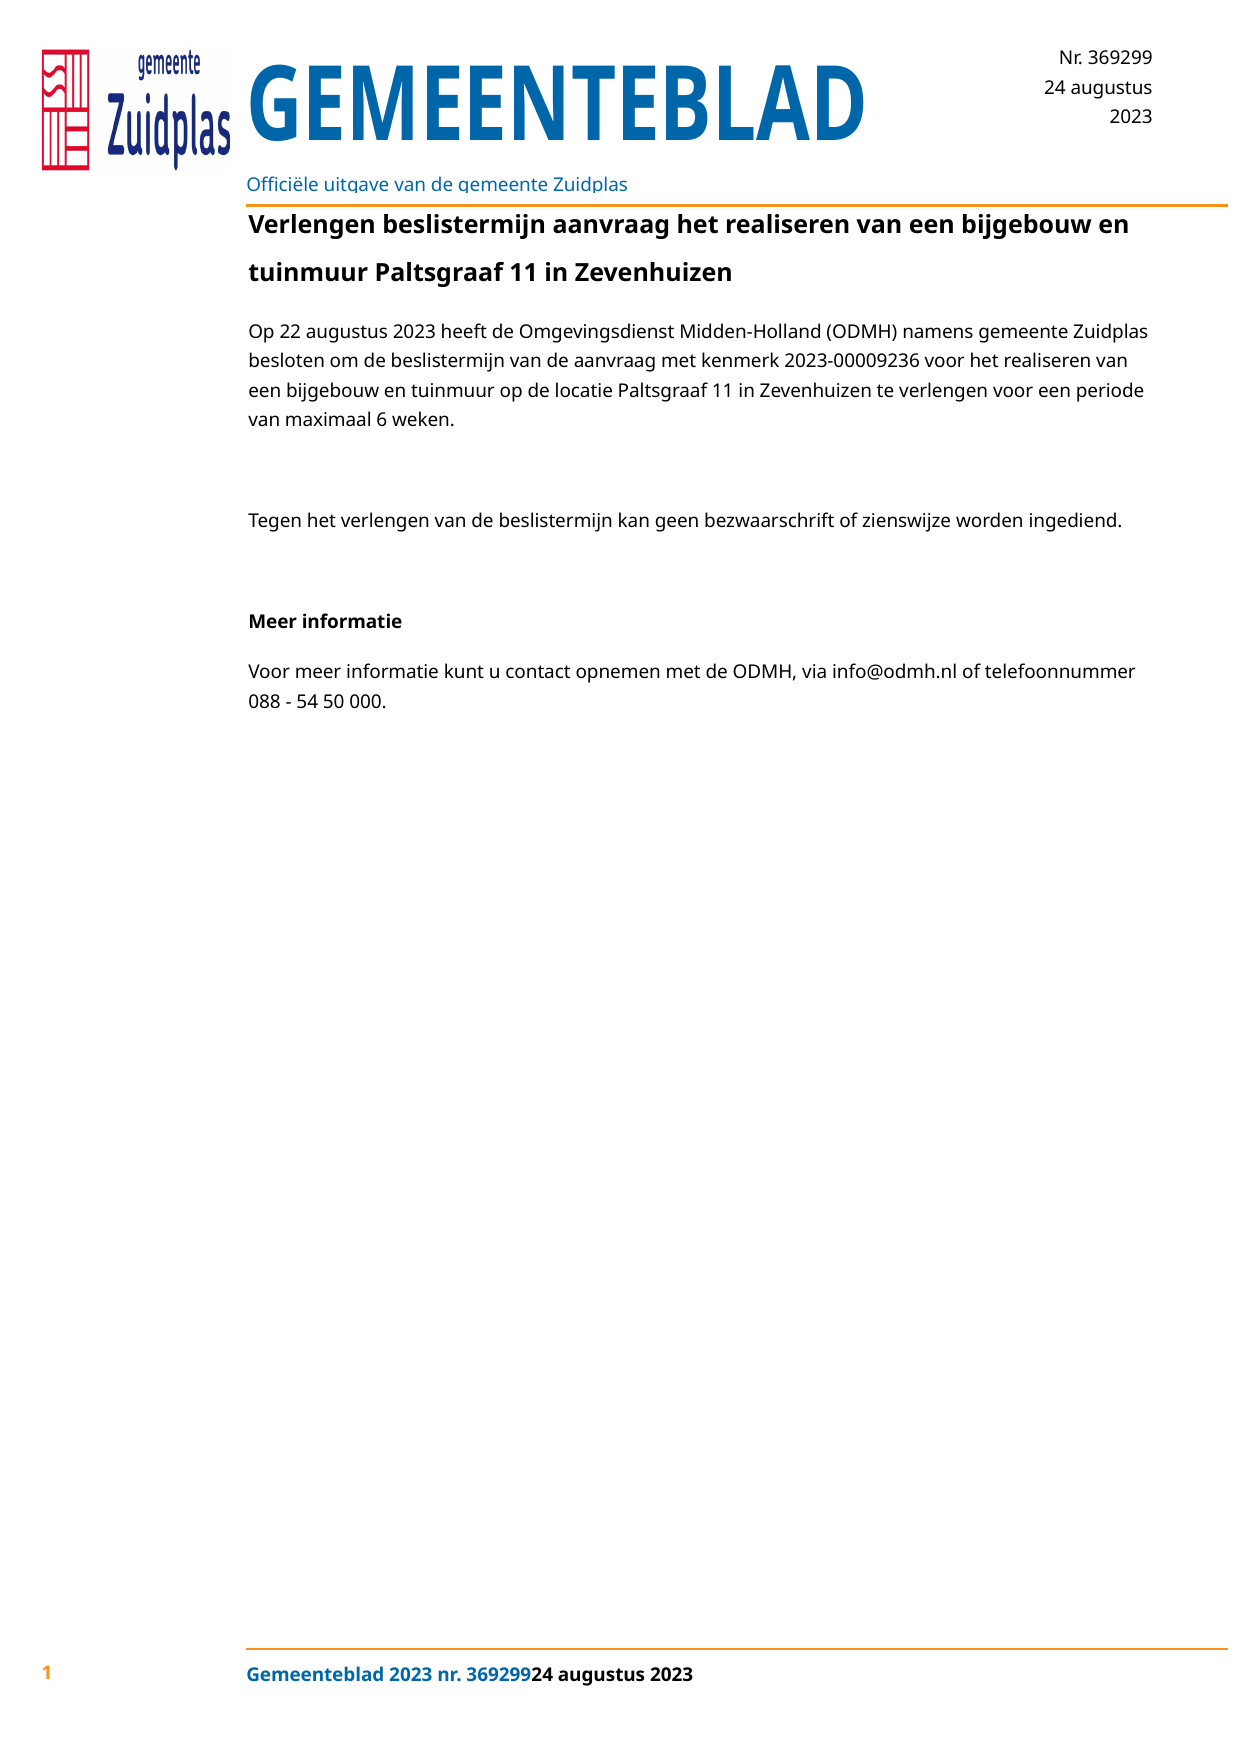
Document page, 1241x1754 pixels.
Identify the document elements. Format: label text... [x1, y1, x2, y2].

text Voor meer informatie kunt u contact opnemen met de ODMH, via info@odmh.nl of telefoonnummer 088 - 54 50 000. [248, 659, 1152, 714]
text Meer informatie [248, 608, 1152, 634]
text Op 22 augustus 2023 heeft de Omgevingsdienst Midden-Holland (ODMH) namens gemeente Zuidplas besloten om de beslistermijn van de aanvraag met kenmerk 2023-00009236 voor het realiseren van een bijgebouw en tuinmuur op de locatie Paltsgraaf 11 in Zevenhuizen te verlengen voor een periode van maximaal 6 weken. [248, 318, 1152, 432]
picture [41, 47, 231, 172]
text Tegen het verlengen van de beslistermijn kan geen bezwaarschrift of zienswijze worden ingediend. [248, 507, 1152, 533]
text Verlengen beslistermijn aanvraag het realiseren van een bijgebouw en tuinmuur Paltsgraaf 11 in Zevenhuizen [248, 207, 1152, 288]
